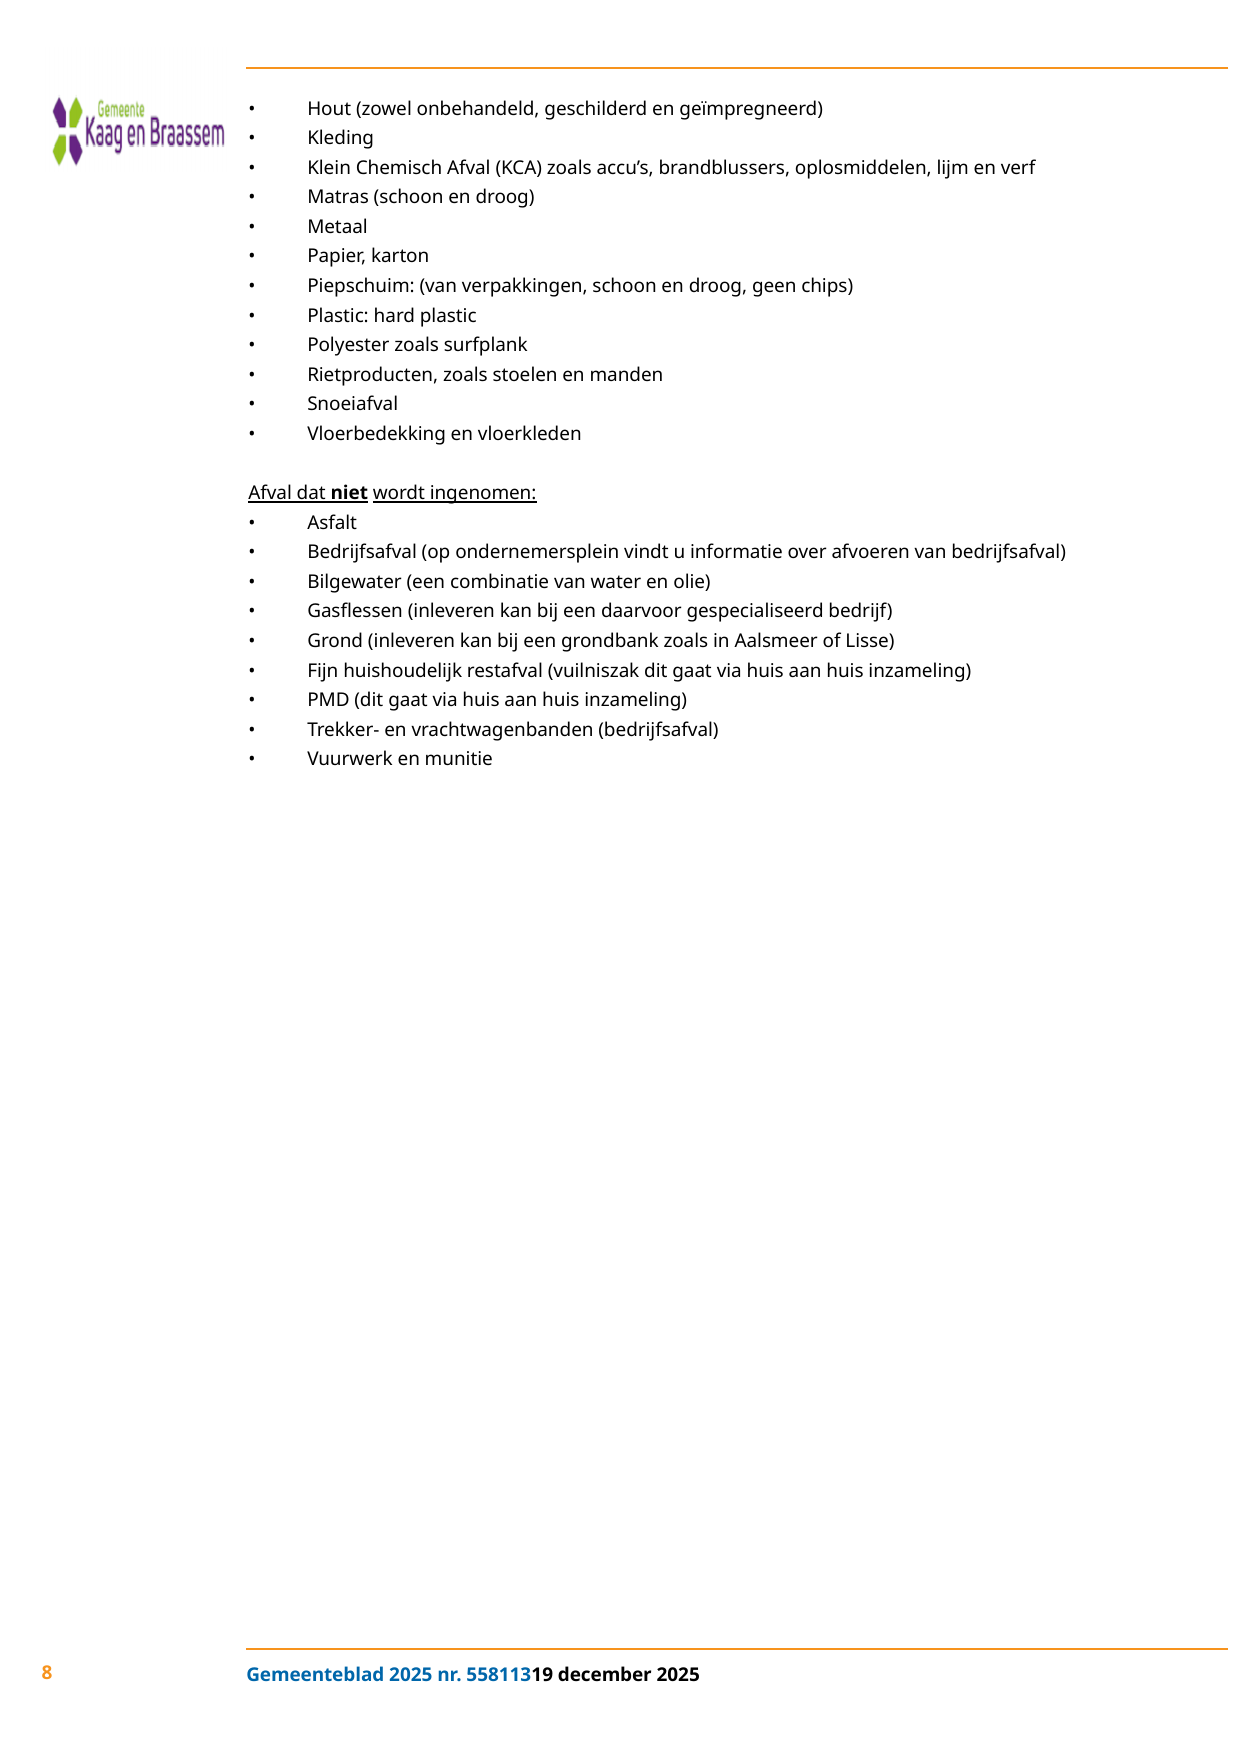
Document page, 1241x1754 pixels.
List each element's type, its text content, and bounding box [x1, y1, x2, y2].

list Asfalt [248, 509, 1152, 535]
list Metaal [248, 213, 1152, 239]
list Matras (schoon en droog) [248, 183, 1152, 209]
list Bedrijfsafval (op ondernemersplein vindt u informatie over afvoeren van bedrijfsafval) [248, 538, 1152, 564]
picture [41, 47, 231, 172]
list Plastic: hard plastic [248, 302, 1152, 328]
text Afval dat niet wordt ingenomen: [248, 479, 1152, 505]
list Rietproducten, zoals stoelen en manden [248, 361, 1152, 387]
list Snoeiafval [248, 391, 1152, 416]
list Trekker- en vrachtwagenbanden (bedrijfsafval) [248, 716, 1152, 742]
list Gasflessen (inleveren kan bij een daarvoor gespecialiseerd bedrijf) [248, 598, 1152, 623]
list Piepschuim: (van verpakkingen, schoon en droog, geen chips) [248, 272, 1152, 298]
list Bilgewater (een combinatie van water en olie) [248, 568, 1152, 594]
list Vuurwerk en munitie [248, 746, 1152, 771]
list PMD (dit gaat via huis aan huis inzameling) [248, 686, 1152, 712]
list Klein Chemisch Afval (KCA) zoals accu’s, brandblussers, oplosmiddelen, lijm en verf [248, 154, 1152, 180]
list Polyester zoals surfplank [248, 331, 1152, 357]
list Papier, karton [248, 243, 1152, 268]
list Kleding [248, 124, 1152, 150]
list Fijn huishoudelijk restafval (vuilniszak dit gaat via huis aan huis inzameling) [248, 657, 1152, 683]
list Vloerbedekking en vloerkleden [248, 420, 1152, 446]
list Hout (zowel onbehandeld, geschilderd en geïmpregneerd) [248, 95, 1152, 121]
list Grond (inleveren kan bij een grondbank zoals in Aalsmeer of Lisse) [248, 627, 1152, 653]
